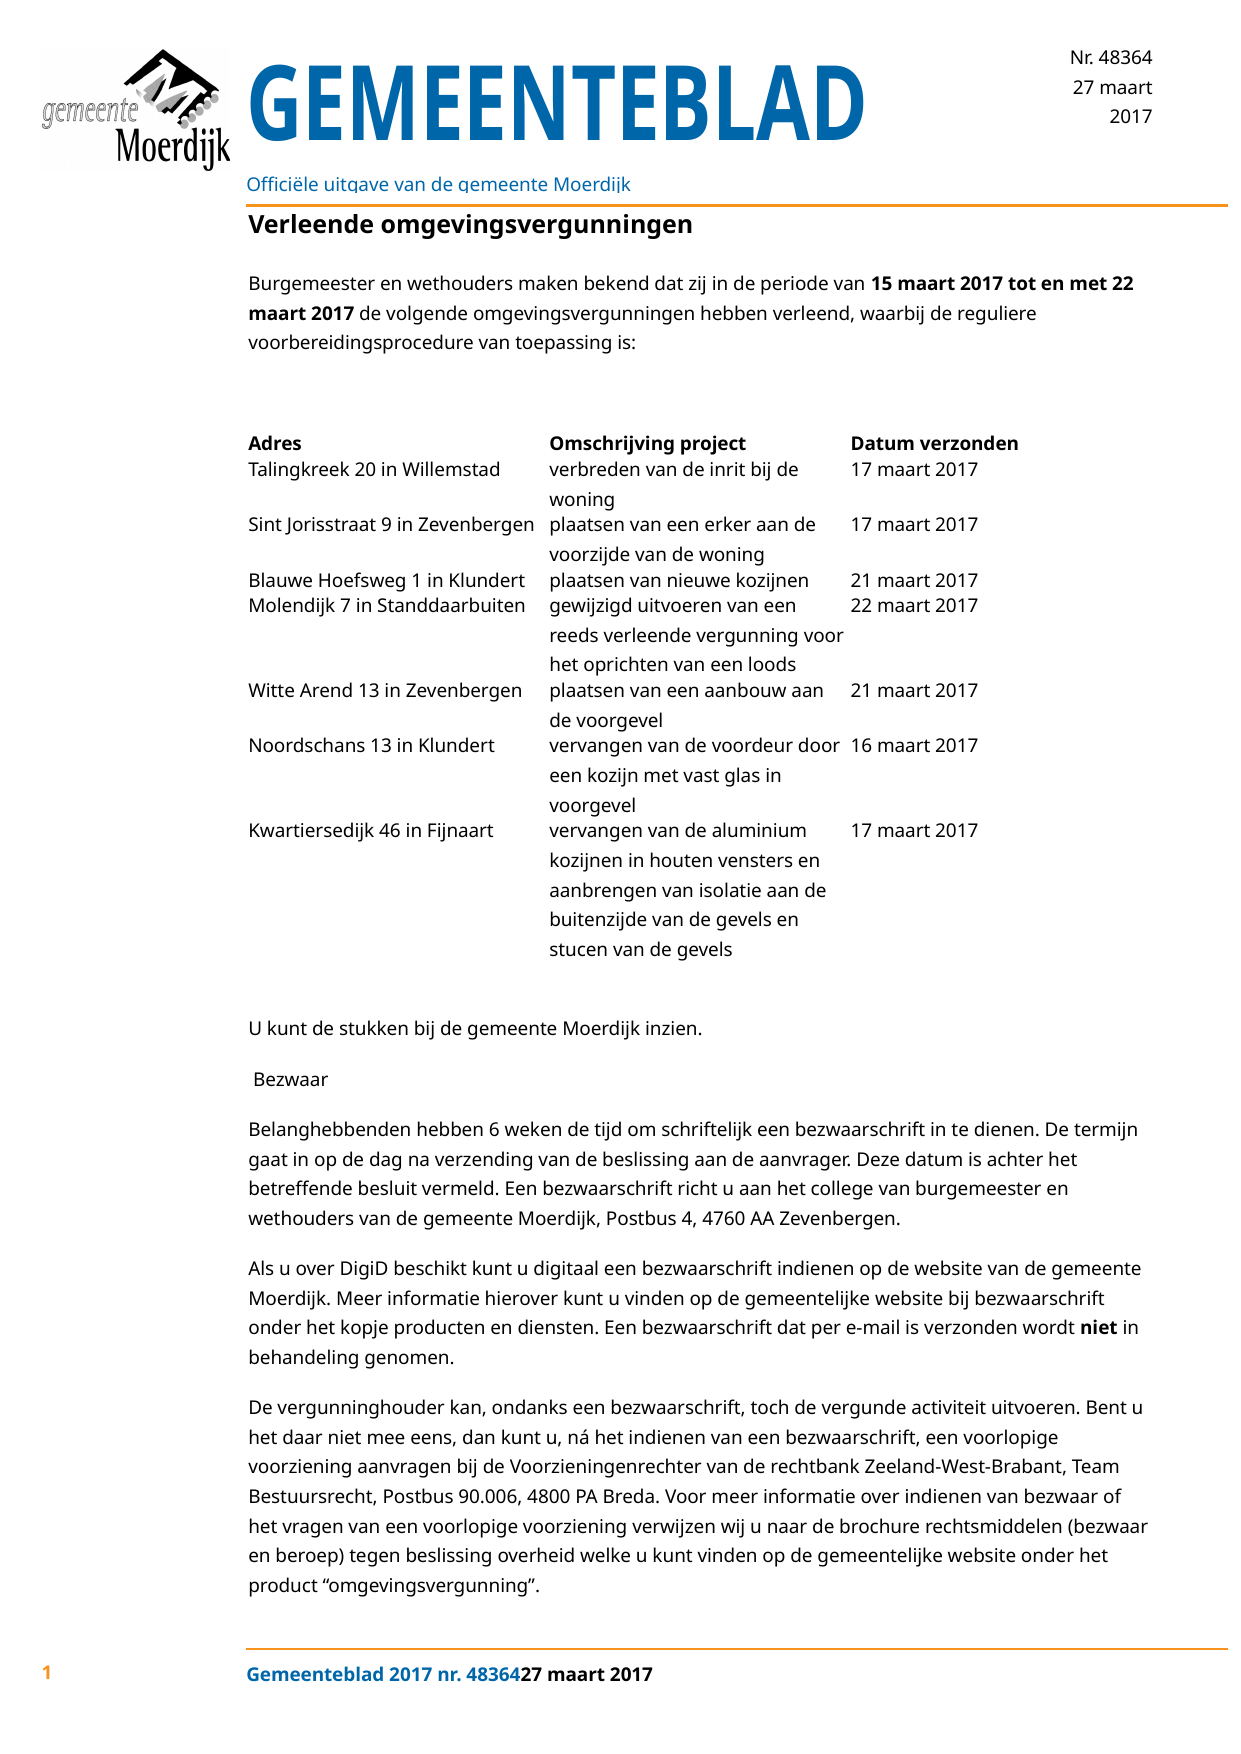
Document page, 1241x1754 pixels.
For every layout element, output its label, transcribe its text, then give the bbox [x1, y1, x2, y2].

table_cell Kwartiersedijk 46 in Fijnaart [248, 818, 549, 962]
table_cell Talingkreek 20 in Willemstad [248, 456, 549, 511]
table_cell verbreden van de inrit bij de woning [549, 456, 850, 511]
table_cell 21 maart 2017 [850, 567, 1152, 592]
table_cell 17 maart 2017 [850, 818, 1152, 962]
table_cell 17 maart 2017 [850, 511, 1152, 567]
table_cell 16 maart 2017 [850, 733, 1152, 818]
table_header Datum verzonden [850, 430, 1152, 456]
text U kunt de stukken bij de gemeente Moerdijk inzien. [248, 1015, 1152, 1041]
table_cell Molendijk 7 in Standdaarbuiten [248, 593, 549, 677]
table_cell 22 maart 2017 [850, 593, 1152, 677]
table_cell gewijzigd uitvoeren van een reeds verleende vergunning voor het oprichten van een loods [549, 593, 850, 677]
table_cell Blauwe Hoefsweg 1 in Klundert [248, 567, 549, 592]
table_header Omschrijving project [549, 430, 850, 456]
text Belanghebbenden hebben 6 weken de tijd om schriftelijk een bezwaarschrift in te dienen. De termijn gaat in op de dag na verzending van de beslissing aan de aanvrager. Deze datum is achter het betreffende besluit vermeld. Een bezwaarschrift richt u aan het college van burgemeester en wethouders van de gemeente Moerdijk, Postbus 4, 4760 AA Zevenbergen. [248, 1116, 1152, 1231]
table_cell vervangen van de voordeur door een kozijn met vast glas in voorgevel [549, 733, 850, 818]
table_cell plaatsen van een aanbouw aan de voorgevel [549, 678, 850, 733]
table_header Adres [248, 430, 549, 456]
table_cell plaatsen van een erker aan de voorzijde van de woning [549, 511, 850, 567]
picture [41, 47, 231, 172]
text Verleende omgevingsvergunningen [248, 207, 1152, 241]
text De vergunninghouder kan, ondanks een bezwaarschrift, toch de vergunde activiteit uitvoeren. Bent u het daar niet mee eens, dan kunt u, ná het indienen van een bezwaarschrift, een voorlopige voorziening aanvragen bij de Voorzieningenrechter van de rechtbank Zeeland-West-Brabant, Team Bestuursrecht, Postbus 90.006, 4800 PA Breda. Voor meer informatie over indienen van bezwaar of het vragen van een voorlopige voorziening verwijzen wij u naar de brochure rechtsmiddelen (bezwaar en beroep) tegen beslissing overheid welke u kunt vinden op de gemeentelijke website onder het product “omgevingsvergunning”. [248, 1394, 1152, 1598]
table_cell 17 maart 2017 [850, 456, 1152, 511]
table_cell Noordschans 13 in Klundert [248, 733, 549, 818]
text Burgemeester en wethouders maken bekend dat zij in de periode van 15 maart 2017 tot en met 22 maart 2017 de volgende omgevingsvergunningen hebben verleend, waarbij de reguliere voorbereidingsprocedure van toepassing is: [248, 270, 1152, 355]
text Als u over DigiD beschikt kunt u digitaal een bezwaarschrift indienen op de website van de gemeente Moerdijk. Meer informatie hierover kunt u vinden op de gemeentelijke website bij bezwaarschrift onder het kopje producten en diensten. Een bezwaarschrift dat per e-mail is verzonden wordt niet in behandeling genomen. [248, 1255, 1152, 1370]
text Bezwaar [248, 1066, 1152, 1091]
table_cell vervangen van de aluminium kozijnen in houten vensters en aanbrengen van isolatie aan de buitenzijde van de gevels en stucen van de gevels [549, 818, 850, 962]
table_cell plaatsen van nieuwe kozijnen [549, 567, 850, 592]
table_cell Sint Jorisstraat 9 in Zevenbergen [248, 511, 549, 567]
table_cell 21 maart 2017 [850, 678, 1152, 733]
table_cell Witte Arend 13 in Zevenbergen [248, 678, 549, 733]
